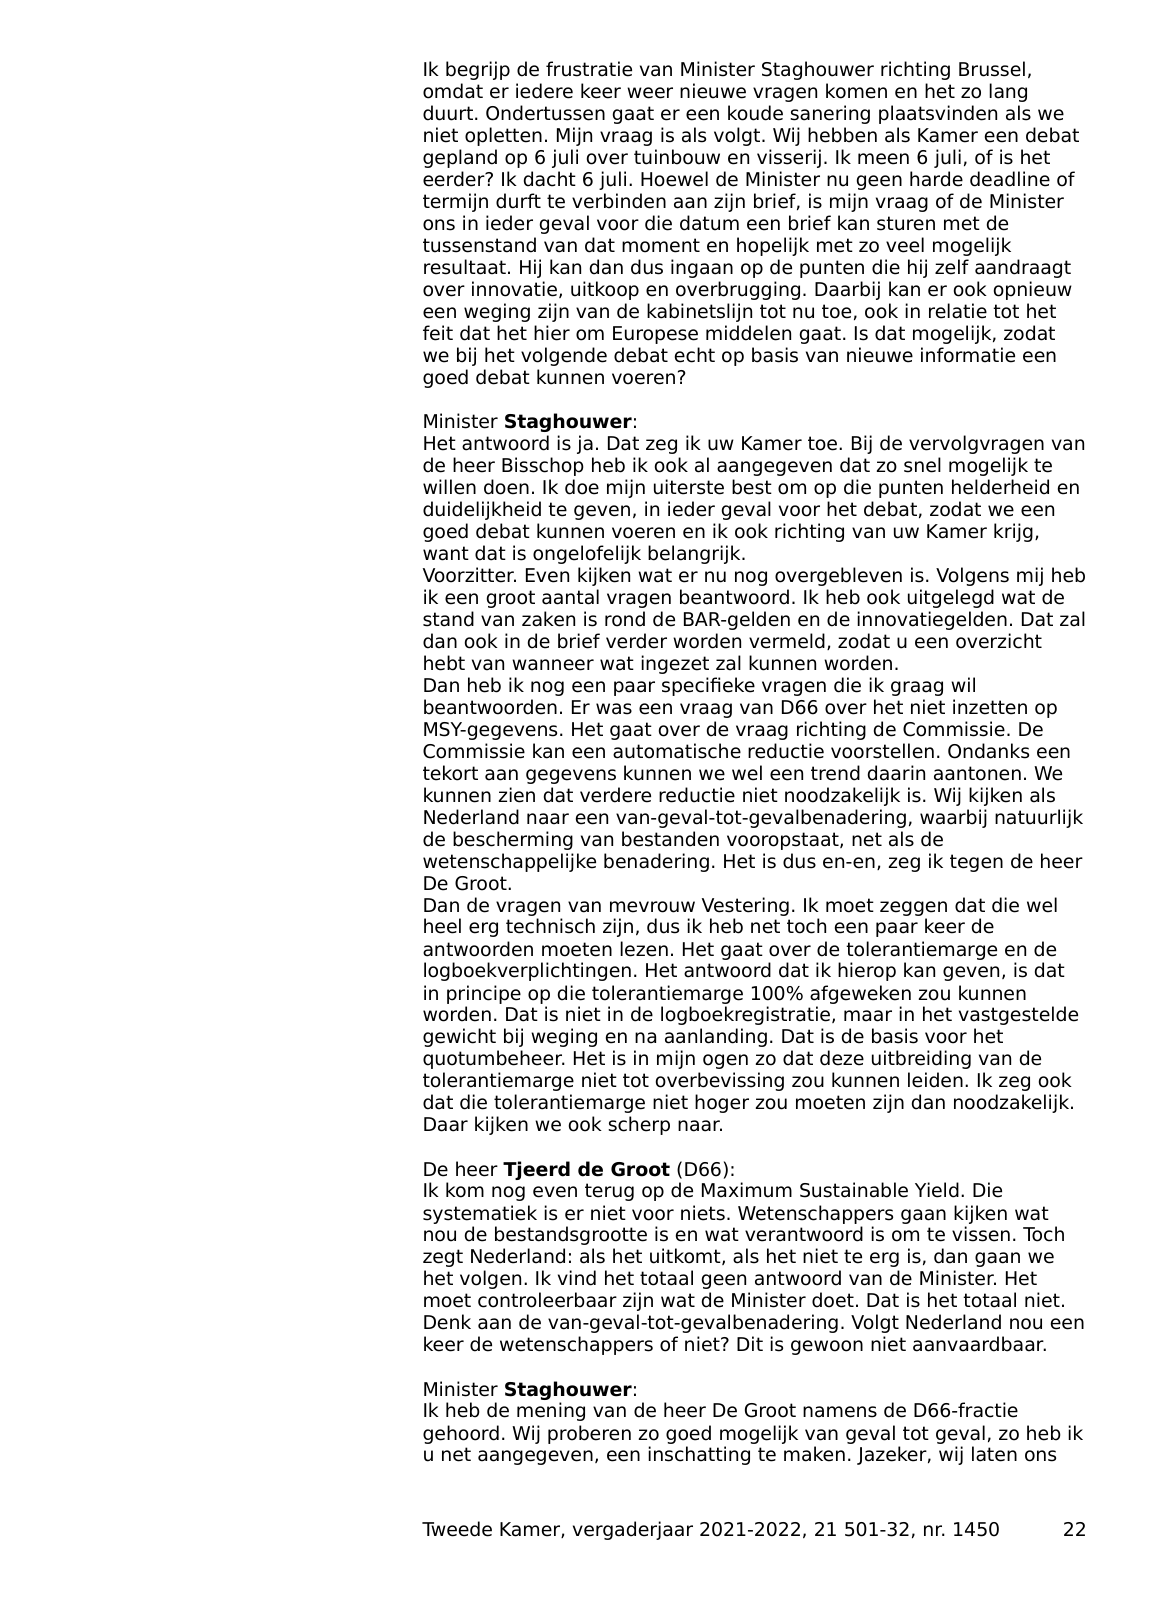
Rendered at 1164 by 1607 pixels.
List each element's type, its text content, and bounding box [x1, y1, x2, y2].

text De heer Tjeerd de Groot (D66): [422, 1158, 1087, 1180]
text Ik kom nog even terug op de Maximum Sustainable Yield. Die systematiek is er niet voor niets. Wetenschappers gaan kijken wat nou de bestandsgrootte is en wat verantwoord is om te vissen. Toch zegt Nederland: als het uitkomt, als het niet te erg is, dan gaan we het volgen. Ik vind het totaal geen antwoord van de Minister. Het moet controleerbaar zijn wat de Minister doet. Dat is het totaal niet. Denk aan de van-geval-tot-gevalbenadering. Volgt Nederland nou een keer de wetenschappers of niet? Dit is gewoon niet aanvaardbaar. [422, 1180, 1087, 1356]
text Ik begrijp de frustratie van Minister Staghouwer richting Brussel, omdat er iedere keer weer nieuwe vragen komen en het zo lang duurt. Ondertussen gaat er een koude sanering plaatsvinden als we niet opletten. Mijn vraag is als volgt. Wij hebben als Kamer een debat gepland op 6 juli over tuinbouw en visserij. Ik meen 6 juli, of is het eerder? Ik dacht 6 juli. Hoewel de Minister nu geen harde deadline of termijn durft te verbinden aan zijn brief, is mijn vraag of de Minister ons in ieder geval voor die datum een brief kan sturen met de tussenstand van dat moment en hopelijk met zo veel mogelijk resultaat. Hij kan dan dus ingaan op de punten die hij zelf aandraagt over innovatie, uitkoop en overbrugging. Daarbij kan er ook opnieuw een weging zijn van de kabinetslijn tot nu toe, ook in relatie tot het feit dat het hier om Europese middelen gaat. Is dat mogelijk, zodat we bij het volgende debat echt op basis van nieuwe informatie een goed debat kunnen voeren? [422, 59, 1087, 389]
text Minister Staghouwer: [422, 1378, 1087, 1400]
text Het antwoord is ja. Dat zeg ik uw Kamer toe. Bij de vervolgvragen van de heer Bisschop heb ik ook al aangegeven dat zo snel mogelijk te willen doen. Ik doe mijn uiterste best om op die punten helderheid en duidelijkheid te geven, in ieder geval voor het debat, zodat we een goed debat kunnen voeren en ik ook richting van uw Kamer krijg, want dat is ongelofelijk belangrijk. [422, 433, 1087, 565]
text Ik heb de mening van de heer De Groot namens de D66-fractie gehoord. Wij proberen zo goed mogelijk van geval tot geval, zo heb ik u net aangegeven, een inschatting te maken. Jazeker, wij laten ons [422, 1400, 1087, 1466]
text Minister Staghouwer: [422, 411, 1087, 433]
text Dan de vragen van mevrouw Vestering. Ik moet zeggen dat die wel heel erg technisch zijn, dus ik heb net toch een paar keer de antwoorden moeten lezen. Het gaat over de tolerantiemarge en de logboekverplichtingen. Het antwoord dat ik hierop kan geven, is dat in principe op die tolerantiemarge 100% afgeweken zou kunnen worden. Dat is niet in de logboekregistratie, maar in het vastgestelde gewicht bij weging en na aanlanding. Dat is de basis voor het quotumbeheer. Het is in mijn ogen zo dat deze uitbreiding van de tolerantiemarge niet tot overbevissing zou kunnen leiden. Ik zeg ook dat die tolerantiemarge niet hoger zou moeten zijn dan noodzakelijk. Daar kijken we ook scherp naar. [422, 894, 1087, 1136]
text Voorzitter. Even kijken wat er nu nog overgebleven is. Volgens mij heb ik een groot aantal vragen beantwoord. Ik heb ook uitgelegd wat de stand van zaken is rond de BAR-gelden en de innovatiegelden. Dat zal dan ook in de brief verder worden vermeld, zodat u een overzicht hebt van wanneer wat ingezet zal kunnen worden. [422, 565, 1087, 675]
text Dan heb ik nog een paar specifieke vragen die ik graag wil beantwoorden. Er was een vraag van D66 over het niet inzetten op MSY-gegevens. Het gaat over de vraag richting de Commissie. De Commissie kan een automatische reductie voorstellen. Ondanks een tekort aan gegevens kunnen we wel een trend daarin aantonen. We kunnen zien dat verdere reductie niet noodzakelijk is. Wij kijken als Nederland naar een van-geval-tot-gevalbenadering, waarbij natuurlijk de bescherming van bestanden vooropstaat, net als de wetenschappelijke benadering. Het is dus en-en, zeg ik tegen de heer De Groot. [422, 675, 1087, 894]
